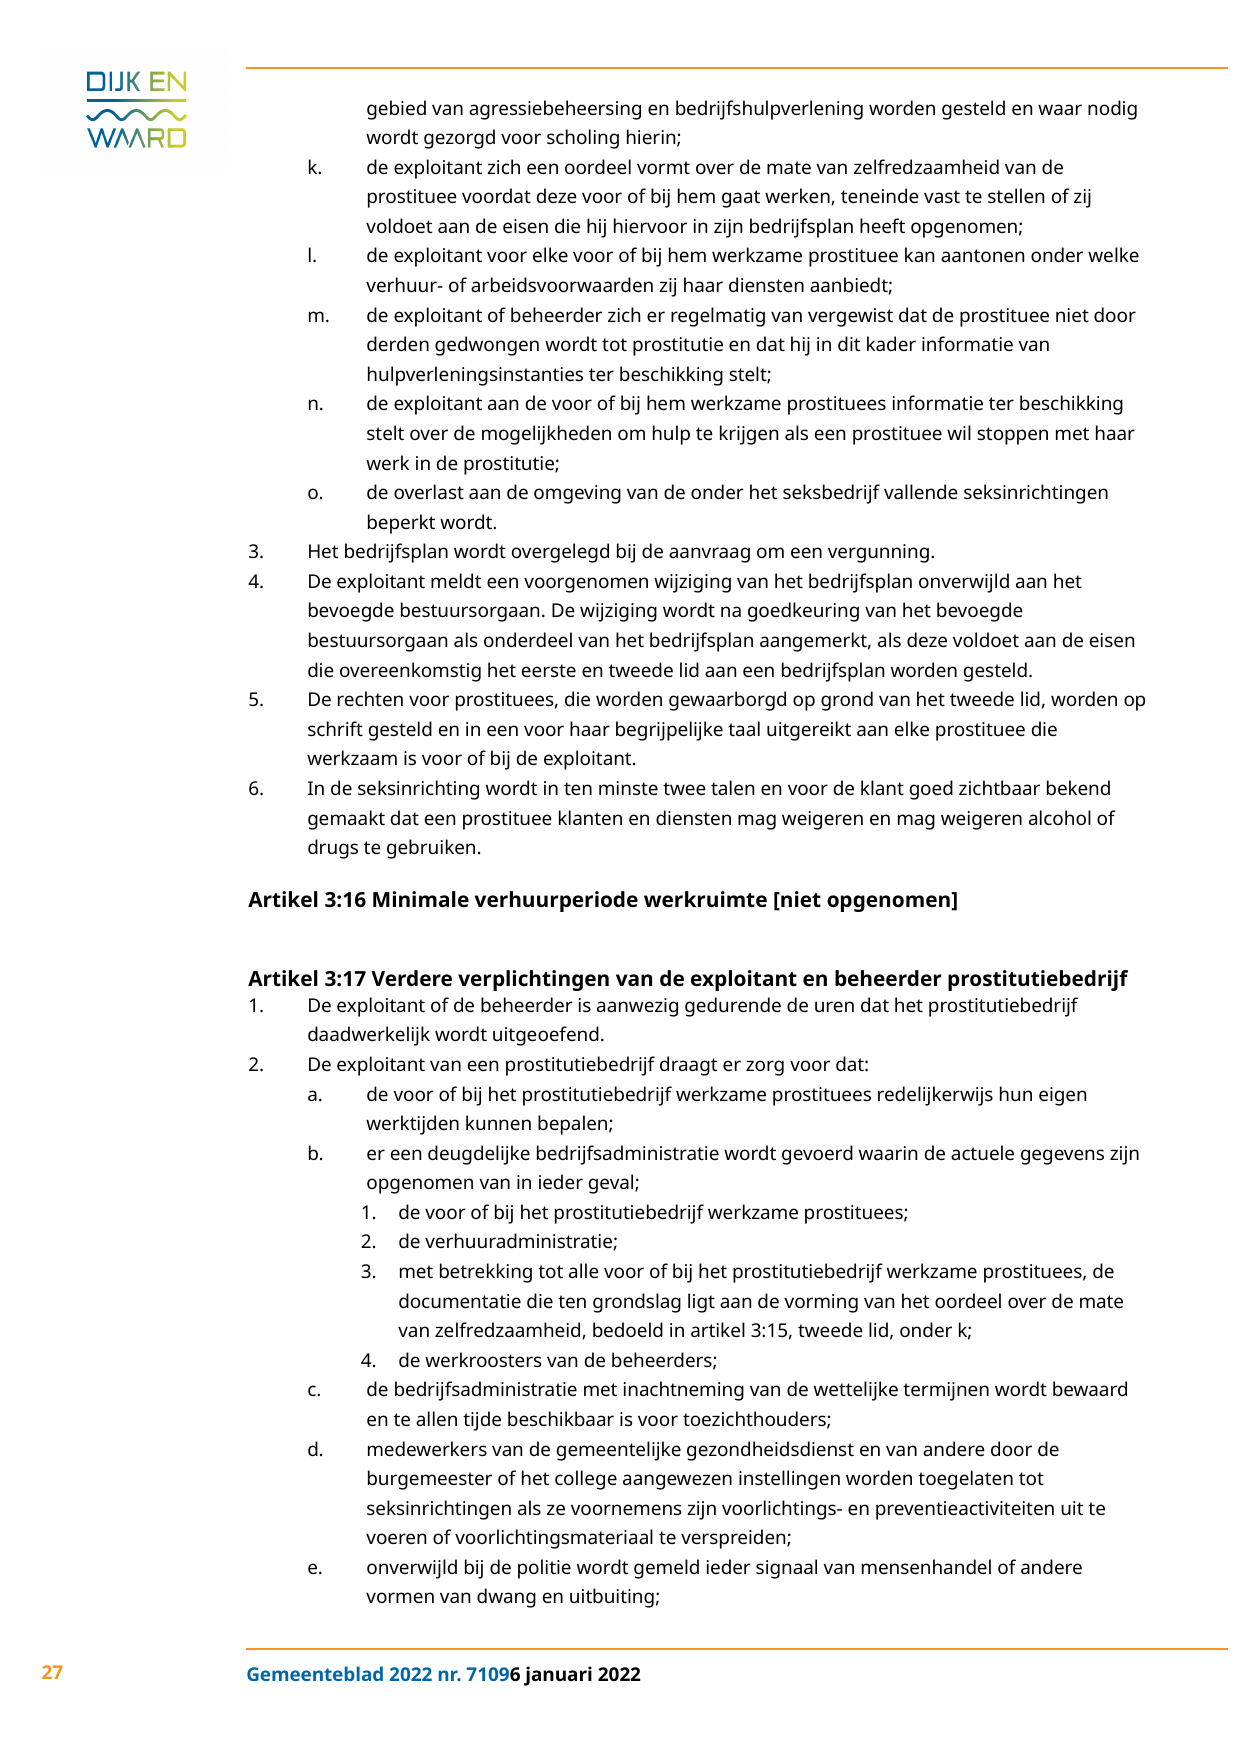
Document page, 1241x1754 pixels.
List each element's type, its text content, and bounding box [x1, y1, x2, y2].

list gebied van agressiebeheersing en bedrijfshulpverlening worden gesteld en waar nodig wordt gezorgd voor scholing hierin; [307, 95, 1152, 150]
list de bedrijfsadministratie met inachtneming van de wettelijke termijnen wordt bewaard en te allen tijde beschikbaar is voor toezichthouders; [307, 1377, 1152, 1432]
list met betrekking tot alle voor of bij het prostitutiebedrijf werkzame prostituees, de documentatie die ten grondslag ligt aan de vorming van het oordeel over de mate van zelfredzaamheid, bedoeld in artikel 3:15, tweede lid, onder k; [361, 1258, 1152, 1343]
list De exploitant of de beheerder is aanwezig gedurende de uren dat het prostitutiebedrijf daadwerkelijk wordt uitgeoefend. [248, 992, 1152, 1047]
list de verhuuradministratie; [361, 1229, 1152, 1254]
list De exploitant meldt een voorgenomen wijziging van het bedrijfsplan onverwijld aan het bevoegde bestuursorgaan. De wijziging wordt na goedkeuring van het bevoegde bestuursorgaan als onderdeel van het bedrijfsplan aangemerkt, als deze voldoet aan de eisen die overeenkomstig het eerste en tweede lid aan een bedrijfsplan worden gesteld. [248, 568, 1152, 683]
list In de seksinrichting wordt in ten minste twee talen en voor de klant goed zichtbaar bekend gemaakt dat een prostituee klanten en diensten mag weigeren en mag weigeren alcohol of drugs te gebruiken. [248, 775, 1152, 860]
list onverwijld bij de politie wordt gemeld ieder signaal van mensenhandel of andere vormen van dwang en uitbuiting; [307, 1554, 1152, 1609]
text Artikel 3:17 Verdere verplichtingen van de exploitant en beheerder prostitutiebedrijf [248, 964, 1152, 992]
list de exploitant aan de voor of bij hem werkzame prostituees informatie ter beschikking stelt over de mogelijkheden om hulp te krijgen als een prostituee wil stoppen met haar werk in de prostitutie; [307, 391, 1152, 476]
list de voor of bij het prostitutiebedrijf werkzame prostituees redelijkerwijs hun eigen werktijden kunnen bepalen; [307, 1081, 1152, 1136]
list De exploitant van een prostitutiebedrijf draagt er zorg voor dat: [248, 1051, 1152, 1077]
list er een deugdelijke bedrijfsadministratie wordt gevoerd waarin de actuele gegevens zijn opgenomen van in ieder geval; [307, 1140, 1152, 1195]
list de exploitant zich een oordeel vormt over de mate van zelfredzaamheid van de prostituee voordat deze voor of bij hem gaat werken, teneinde vast te stellen of zij voldoet aan de eisen die hij hiervoor in zijn bedrijfsplan heeft opgenomen; [307, 154, 1152, 239]
text Artikel 3:16 Minimale verhuurperiode werkruimte [niet opgenomen] [248, 885, 1152, 913]
list medewerkers van de gemeentelijke gezondheidsdienst en van andere door de burgemeester of het college aangewezen instellingen worden toegelaten tot seksinrichtingen als ze voornemens zijn voorlichtings- en preventieactiviteiten uit te voeren of voorlichtingsmateriaal te verspreiden; [307, 1436, 1152, 1550]
list de overlast aan de omgeving van de onder het seksbedrijf vallende seksinrichtingen beperkt wordt. [307, 479, 1152, 535]
list de exploitant of beheerder zich er regelmatig van vergewist dat de prostituee niet door derden gedwongen wordt tot prostitutie en dat hij in dit kader informatie van hulpverleningsinstanties ter beschikking stelt; [307, 302, 1152, 387]
list de voor of bij het prostitutiebedrijf werkzame prostituees; [361, 1199, 1152, 1225]
list Het bedrijfsplan wordt overgelegd bij de aanvraag om een vergunning. [248, 538, 1152, 564]
picture [41, 47, 231, 172]
list de werkroosters van de beheerders; [361, 1347, 1152, 1373]
list De rechten voor prostituees, die worden gewaarborgd op grond van het tweede lid, worden op schrift gesteld en in een voor haar begrijpelijke taal uitgereikt aan elke prostituee die werkzaam is voor of bij de exploitant. [248, 686, 1152, 771]
list de exploitant voor elke voor of bij hem werkzame prostituee kan aantonen onder welke verhuur- of arbeidsvoorwaarden zij haar diensten aanbiedt; [307, 243, 1152, 298]
